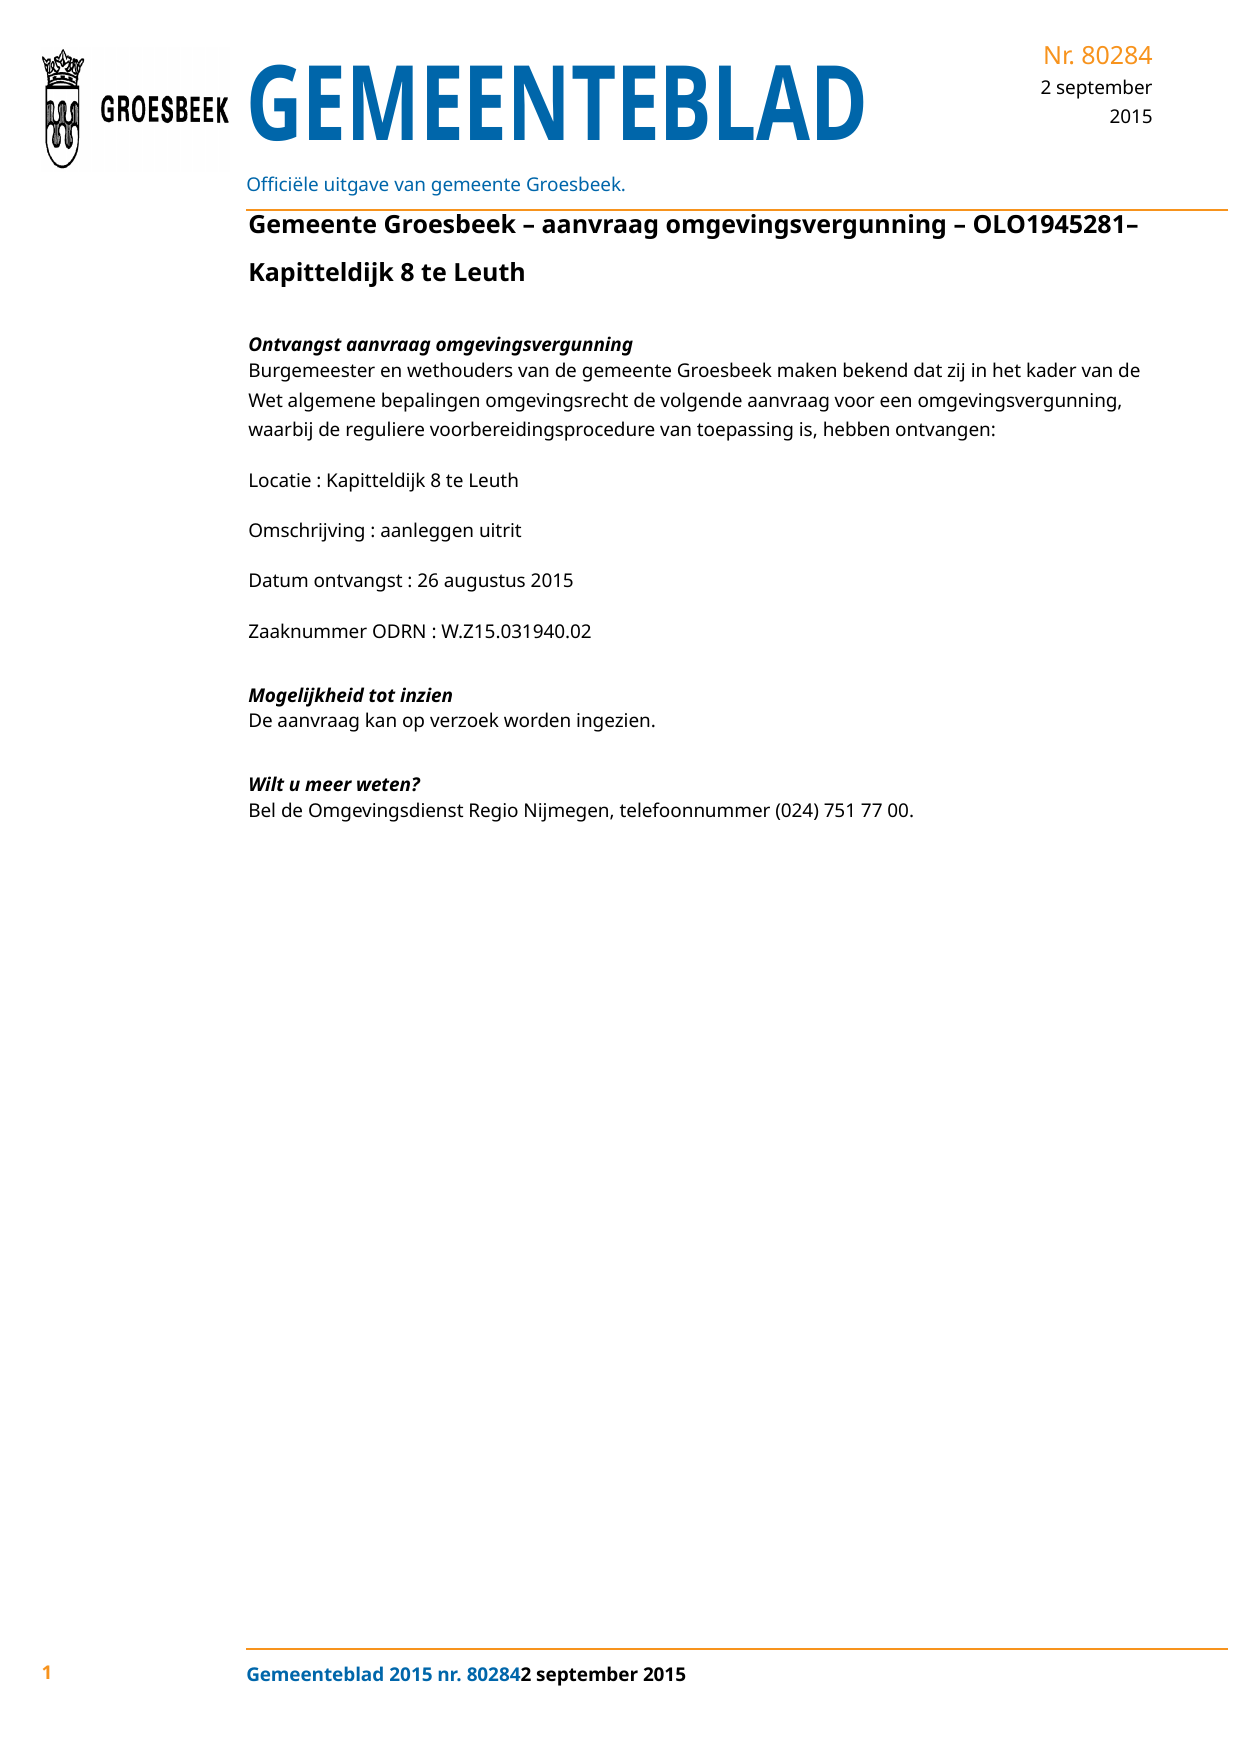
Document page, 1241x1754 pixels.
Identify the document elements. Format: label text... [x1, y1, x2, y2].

text Wilt u meer weten? [248, 772, 1152, 797]
text Datum ontvangst : 26 augustus 2015 [248, 568, 1152, 593]
text Ontvangst aanvraag omgevingsvergunning [248, 331, 1152, 357]
text Burgemeester en wethouders van de gemeente Groesbeek maken bekend dat zij in het kader van de Wet algemene bepalingen omgevingsrecht de volgende aanvraag voor een omgevingsvergunning, waarbij de reguliere voorbereidingsprocedure van toepassing is, hebben ontvangen: [248, 357, 1152, 442]
text Mogelijkheid tot inzien [248, 682, 1152, 708]
text Bel de Omgevingsdienst Regio Nijmegen, telefoonnummer (024) 751 77 00. [248, 797, 1152, 823]
text De aanvraag kan op verzoek worden ingezien. [248, 708, 1152, 733]
text Omschrijving : aanleggen uitrit [248, 517, 1152, 543]
picture [41, 47, 231, 172]
text Locatie : Kapitteldijk 8 te Leuth [248, 467, 1152, 492]
text Gemeente Groesbeek – aanvraag omgevingsvergunning – OLO1945281–Kapitteldijk 8 te Leuth [248, 211, 1152, 288]
text Zaaknummer ODRN : W.Z15.031940.02 [248, 618, 1152, 644]
